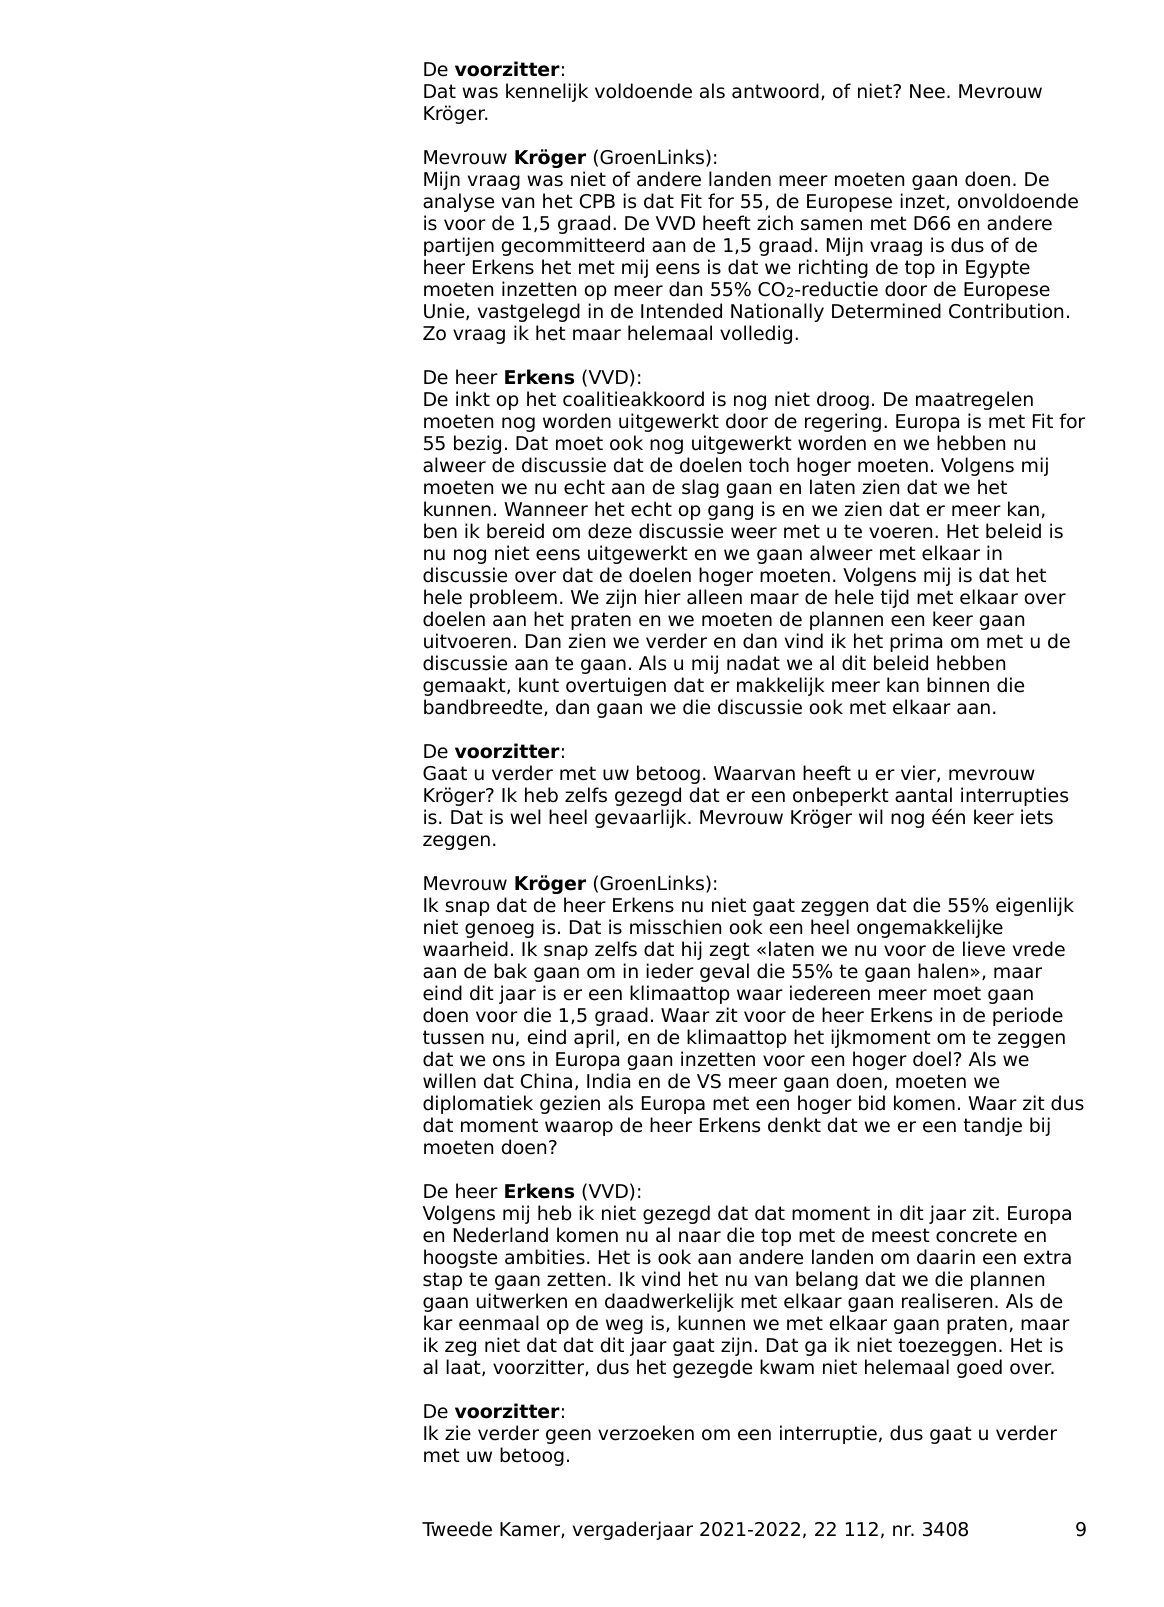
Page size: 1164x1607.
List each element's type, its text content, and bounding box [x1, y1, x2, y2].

text Dat was kennelijk voldoende als antwoord, of niet? Nee. Mevrouw Kröger. [422, 81, 1087, 125]
text Volgens mij heb ik niet gezegd dat dat moment in dit jaar zit. Europa en Nederland komen nu al naar die top met de meest concrete en hoogste ambities. Het is ook aan andere landen om daarin een extra stap te gaan zetten. Ik vind het nu van belang dat we die plannen gaan uitwerken en daadwerkelijk met elkaar gaan realiseren. Als de kar eenmaal op de weg is, kunnen we met elkaar gaan praten, maar ik zeg niet dat dat dit jaar gaat zijn. Dat ga ik niet toezeggen. Het is al laat, voorzitter, dus het gezegde kwam niet helemaal goed over. [422, 1203, 1087, 1379]
text De voorzitter: [422, 59, 1087, 81]
text Mijn vraag was niet of andere landen meer moeten gaan doen. De analyse van het CPB is dat Fit for 55, de Europese inzet, onvoldoende is voor de 1,5 graad. De VVD heeft zich samen met D66 en andere partijen gecommitteerd aan de 1,5 graad. Mijn vraag is dus of de heer Erkens het met mij eens is dat we richting de top in Egypte moeten inzetten op meer dan 55% CO2-reductie door de Europese Unie, vastgelegd in de Intended Nationally Determined Contribution. Zo vraag ik het maar helemaal volledig. [422, 169, 1087, 345]
text De voorzitter: [422, 741, 1087, 763]
text De heer Erkens (VVD): [422, 1181, 1087, 1203]
text De heer Erkens (VVD): [422, 367, 1087, 389]
text Mevrouw Kröger (GroenLinks): [422, 873, 1087, 895]
text Gaat u verder met uw betoog. Waarvan heeft u er vier, mevrouw Kröger? Ik heb zelfs gezegd dat er een onbeperkt aantal interrupties is. Dat is wel heel gevaarlijk. Mevrouw Kröger wil nog één keer iets zeggen. [422, 763, 1087, 851]
text Ik zie verder geen verzoeken om een interruptie, dus gaat u verder met uw betoog. [422, 1423, 1087, 1467]
text De voorzitter: [422, 1401, 1087, 1423]
text Ik snap dat de heer Erkens nu niet gaat zeggen dat die 55% eigenlijk niet genoeg is. Dat is misschien ook een heel ongemakkelijke waarheid. Ik snap zelfs dat hij zegt «laten we nu voor de lieve vrede aan de bak gaan om in ieder geval die 55% te gaan halen», maar eind dit jaar is er een klimaattop waar iedereen meer moet gaan doen voor die 1,5 graad. Waar zit voor de heer Erkens in de periode tussen nu, eind april, en de klimaattop het ijkmoment om te zeggen dat we ons in Europa gaan inzetten voor een hoger doel? Als we willen dat China, India en de VS meer gaan doen, moeten we diplomatiek gezien als Europa met een hoger bid komen. Waar zit dus dat moment waarop de heer Erkens denkt dat we er een tandje bij moeten doen? [422, 895, 1087, 1159]
text De inkt op het coalitieakkoord is nog niet droog. De maatregelen moeten nog worden uitgewerkt door de regering. Europa is met Fit for 55 bezig. Dat moet ook nog uitgewerkt worden en we hebben nu alweer de discussie dat de doelen toch hoger moeten. Volgens mij moeten we nu echt aan de slag gaan en laten zien dat we het kunnen. Wanneer het echt op gang is en we zien dat er meer kan, ben ik bereid om deze discussie weer met u te voeren. Het beleid is nu nog niet eens uitgewerkt en we gaan alweer met elkaar in discussie over dat de doelen hoger moeten. Volgens mij is dat het hele probleem. We zijn hier alleen maar de hele tijd met elkaar over doelen aan het praten en we moeten de plannen een keer gaan uitvoeren. Dan zien we verder en dan vind ik het prima om met u de discussie aan te gaan. Als u mij nadat we al dit beleid hebben gemaakt, kunt overtuigen dat er makkelijk meer kan binnen die bandbreedte, dan gaan we die discussie ook met elkaar aan. [422, 389, 1087, 719]
text Mevrouw Kröger (GroenLinks): [422, 147, 1087, 169]
